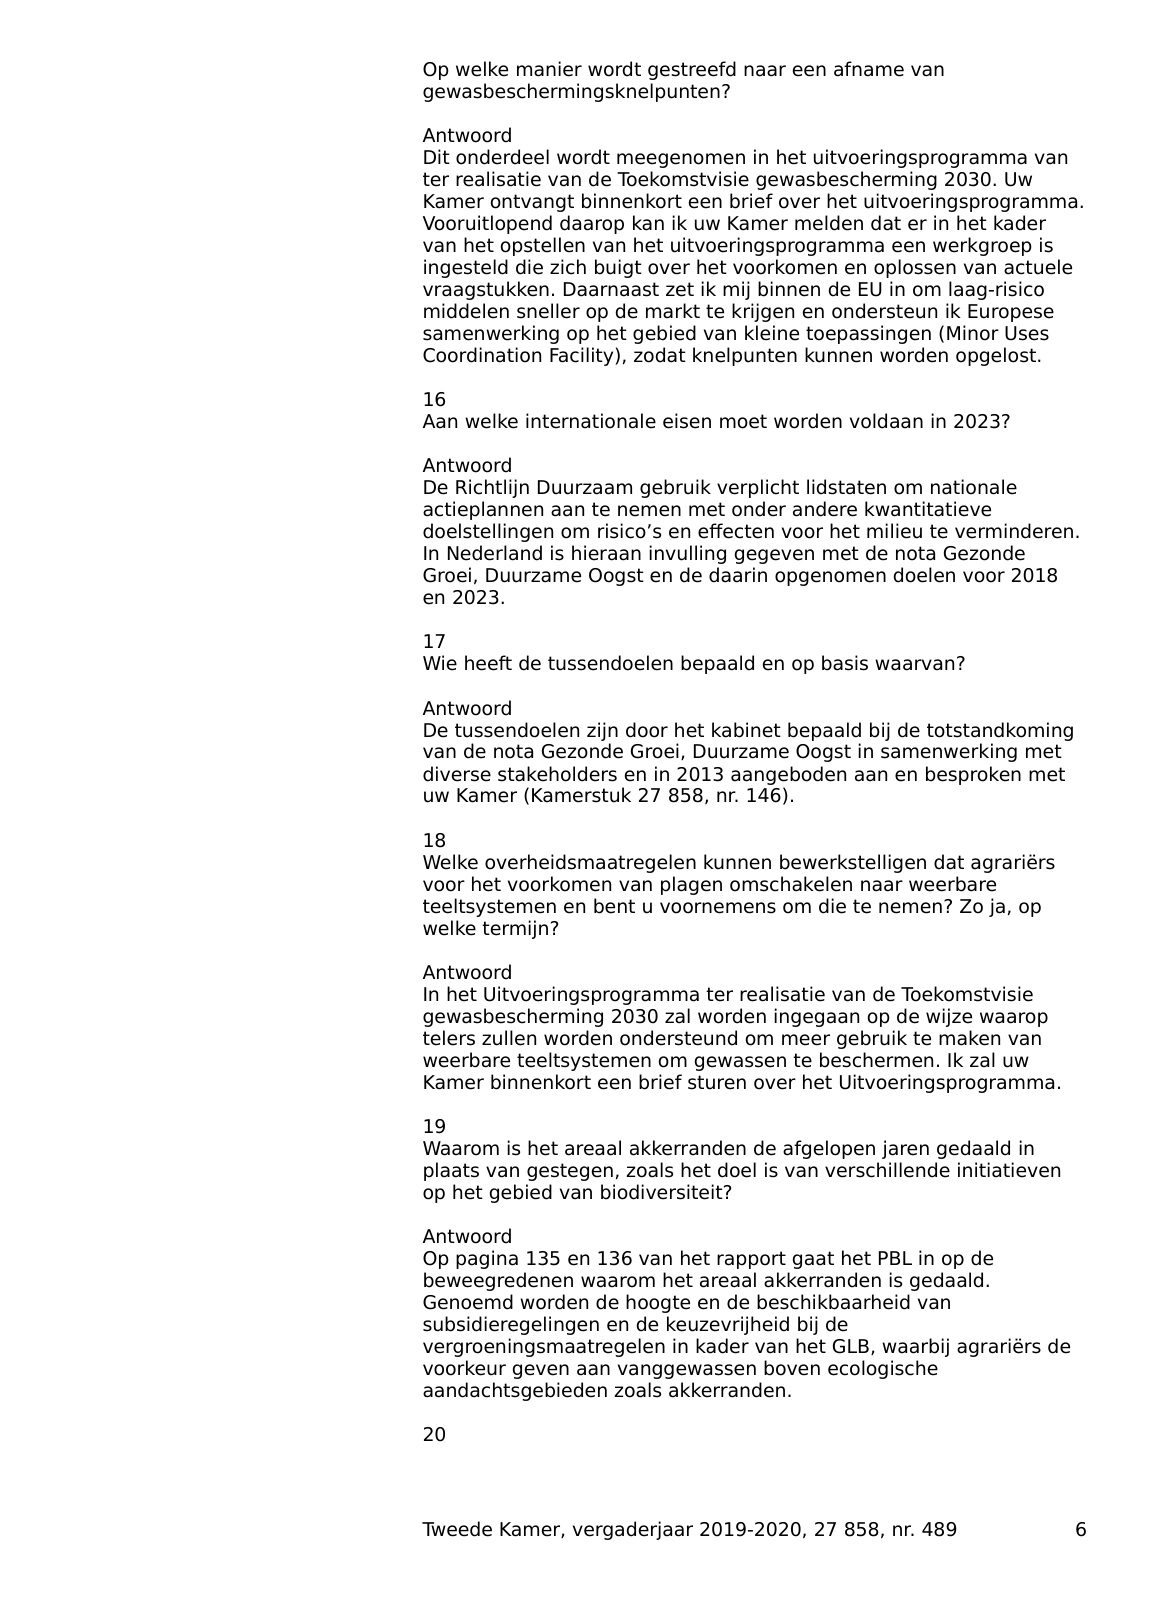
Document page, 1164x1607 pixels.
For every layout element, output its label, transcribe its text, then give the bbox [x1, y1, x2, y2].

text Aan welke internationale eisen moet worden voldaan in 2023? [422, 411, 1087, 433]
text In het Uitvoeringsprogramma ter realisatie van de Toekomstvisie gewasbescherming 2030 zal worden ingegaan op de wijze waarop telers zullen worden ondersteund om meer gebruik te maken van weerbare teeltsystemen om gewassen te beschermen. Ik zal uw Kamer binnenkort een brief sturen over het Uitvoeringsprogramma. [422, 984, 1087, 1093]
text Antwoord [422, 125, 1087, 147]
text 16 [422, 389, 1087, 411]
text Waarom is het areaal akkerranden de afgelopen jaren gedaald in plaats van gestegen, zoals het doel is van verschillende initiatieven op het gebied van biodiversiteit? [422, 1138, 1087, 1204]
text 17 [422, 631, 1087, 653]
text Wie heeft de tussendoelen bepaald en op basis waarvan? [422, 653, 1087, 675]
text Dit onderdeel wordt meegenomen in het uitvoeringsprogramma van ter realisatie van de Toekomstvisie gewasbescherming 2030. Uw Kamer ontvangt binnenkort een brief over het uitvoeringsprogramma. Vooruitlopend daarop kan ik uw Kamer melden dat er in het kader van het opstellen van het uitvoeringsprogramma een werkgroep is ingesteld die zich buigt over het voorkomen en oplossen van actuele vraagstukken. Daarnaast zet ik mij binnen de EU in om laag-risico middelen sneller op de markt te krijgen en ondersteun ik Europese samenwerking op het gebied van kleine toepassingen (Minor Uses Coordination Facility), zodat knelpunten kunnen worden opgelost. [422, 147, 1087, 367]
text De Richtlijn Duurzaam gebruik verplicht lidstaten om nationale actieplannen aan te nemen met onder andere kwantitatieve doelstellingen om risico’s en effecten voor het milieu te verminderen. In Nederland is hieraan invulling gegeven met de nota Gezonde Groei, Duurzame Oogst en de daarin opgenomen doelen voor 2018 en 2023. [422, 477, 1087, 609]
text Op welke manier wordt gestreefd naar een afname van gewasbeschermingsknelpunten? [422, 59, 1087, 103]
text Op pagina 135 en 136 van het rapport gaat het PBL in op de beweegredenen waarom het areaal akkerranden is gedaald. Genoemd worden de hoogte en de beschikbaarheid van subsidieregelingen en de keuzevrijheid bij de vergroeningsmaatregelen in kader van het GLB, waarbij agrariërs de voorkeur geven aan vanggewassen boven ecologische aandachtsgebieden zoals akkerranden. [422, 1248, 1087, 1402]
text 20 [422, 1424, 1087, 1446]
text Welke overheidsmaatregelen kunnen bewerkstelligen dat agrariërs voor het voorkomen van plagen omschakelen naar weerbare teeltsystemen en bent u voornemens om die te nemen? Zo ja, op welke termijn? [422, 852, 1087, 939]
text Antwoord [422, 697, 1087, 719]
text 19 [422, 1116, 1087, 1138]
text De tussendoelen zijn door het kabinet bepaald bij de totstandkoming van de nota Gezonde Groei, Duurzame Oogst in samenwerking met diverse stakeholders en in 2013 aangeboden aan en besproken met uw Kamer (Kamerstuk 27 858, nr. 146). [422, 719, 1087, 807]
text Antwoord [422, 455, 1087, 477]
text 18 [422, 829, 1087, 852]
text Antwoord [422, 962, 1087, 984]
text Antwoord [422, 1226, 1087, 1248]
